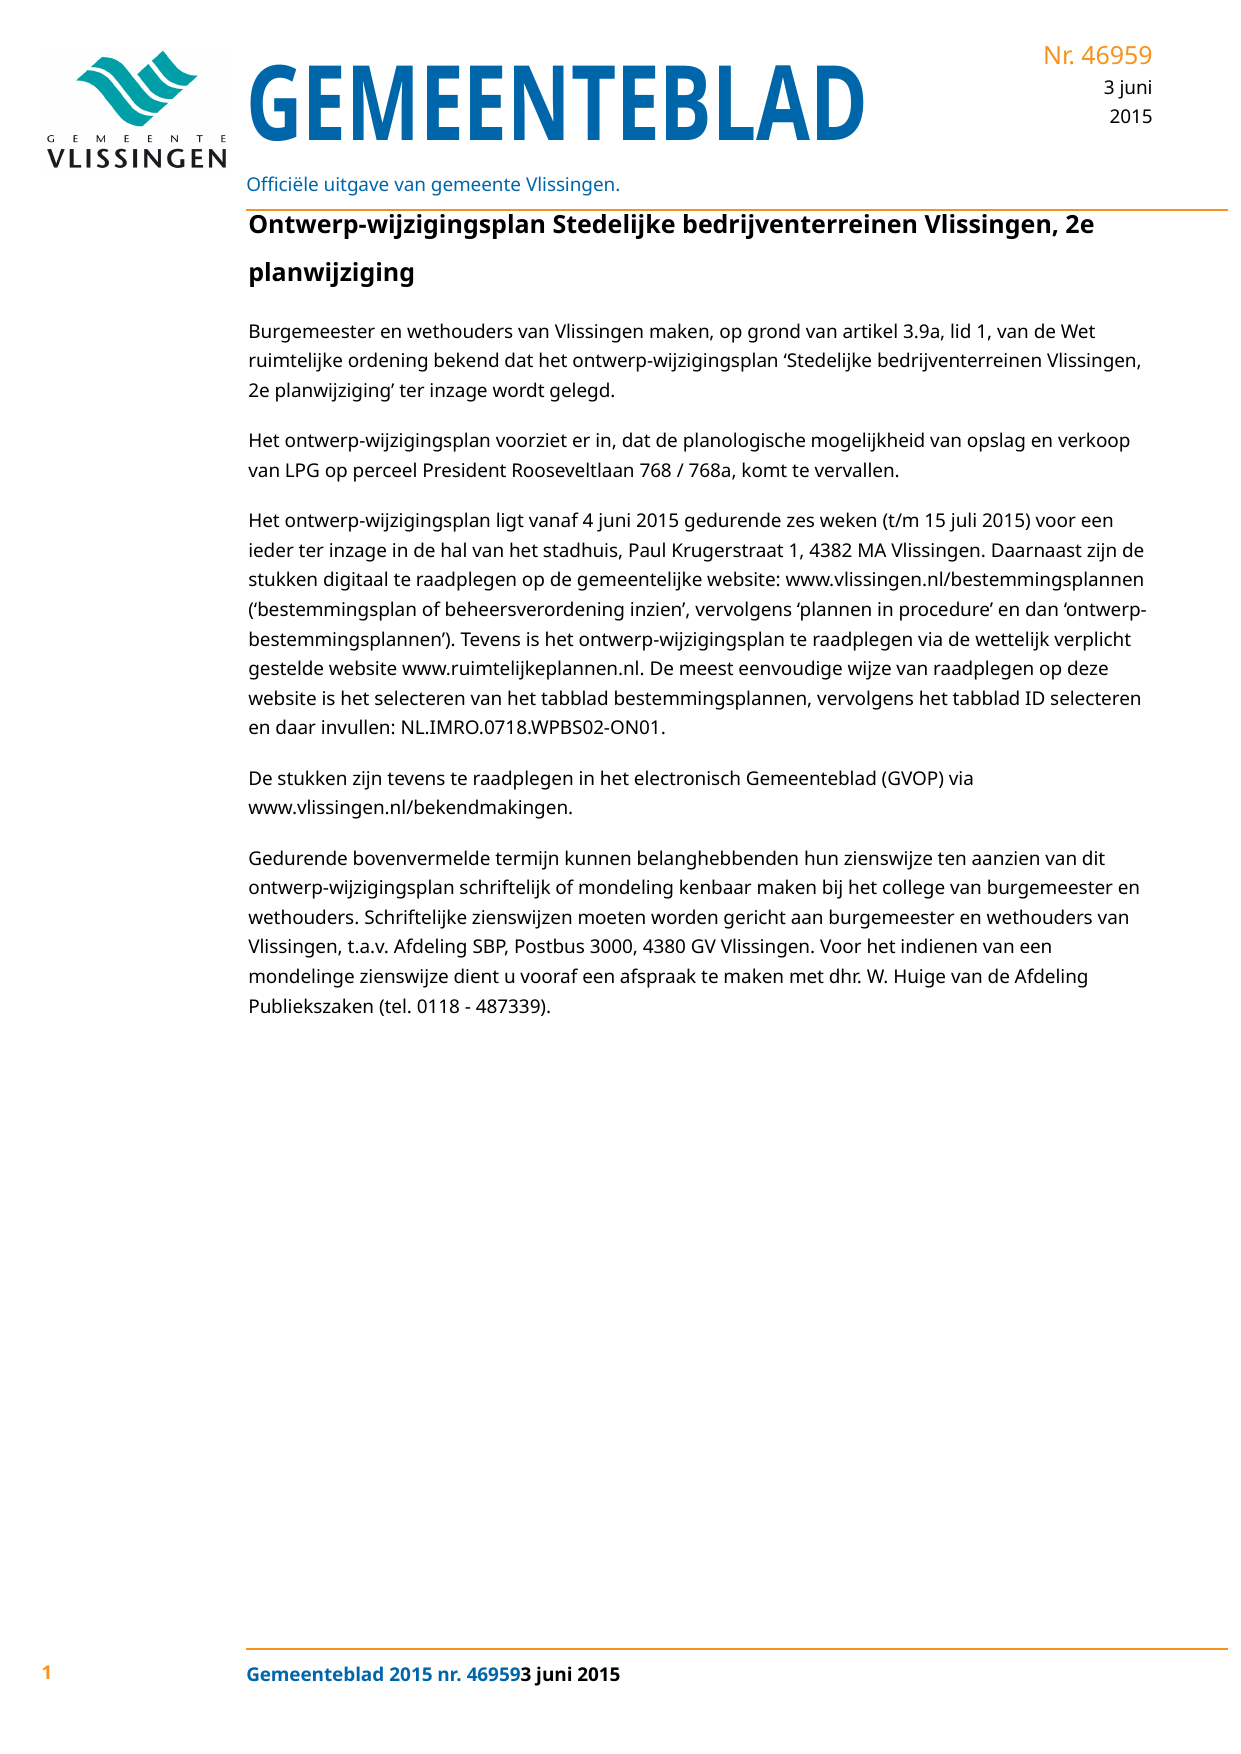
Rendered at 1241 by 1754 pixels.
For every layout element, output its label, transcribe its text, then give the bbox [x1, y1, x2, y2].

picture [41, 47, 231, 172]
text De stukken zijn tevens te raadplegen in het electronisch Gemeenteblad (GVOP) via www.vlissingen.nl/bekendmakingen. [248, 765, 1152, 820]
text Burgemeester en wethouders van Vlissingen maken, op grond van artikel 3.9a, lid 1, van de Wet ruimtelijke ordening bekend dat het ontwerp-wijzigingsplan ‘Stedelijke bedrijventerreinen Vlissingen, 2e planwijziging’ ter inzage wordt gelegd. [248, 318, 1152, 403]
text Ontwerp-wijzigingsplan Stedelijke bedrijventerreinen Vlissingen, 2e planwijziging [248, 211, 1152, 288]
text Gedurende bovenvermelde termijn kunnen belanghebbenden hun zienswijze ten aanzien van dit ontwerp-wijzigingsplan schriftelijk of mondeling kenbaar maken bij het college van burgemeester en wethouders. Schriftelijke zienswijzen moeten worden gericht aan burgemeester en wethouders van Vlissingen, t.a.v. Afdeling SBP, Postbus 3000, 4380 GV Vlissingen. Voor het indienen van een mondelinge zienswijze dient u vooraf een afspraak te maken met dhr. W. Huige van de Afdeling Publiekszaken (tel. 0118 - 487339). [248, 845, 1152, 1019]
text Het ontwerp-wijzigingsplan ligt vanaf 4 juni 2015 gedurende zes weken (t/m 15 juli 2015) voor een ieder ter inzage in de hal van het stadhuis, Paul Krugerstraat 1, 4382 MA Vlissingen. Daarnaast zijn de stukken digitaal te raadplegen op de gemeentelijke website: www.vlissingen.nl/bestemmingsplannen (‘bestemmingsplan of beheersverordening inzien’, vervolgens ‘plannen in procedure’ en dan ‘ontwerp-bestemmingsplannen’). Tevens is het ontwerp-wijzigingsplan te raadplegen via de wettelijk verplicht gestelde website www.ruimtelijkeplannen.nl. De meest eenvoudige wijze van raadplegen op deze website is het selecteren van het tabblad bestemmingsplannen, vervolgens het tabblad ID selecteren en daar invullen: NL.IMRO.0718.WPBS02-ON01. [248, 507, 1152, 740]
text Het ontwerp-wijzigingsplan voorziet er in, dat de planologische mogelijkheid van opslag en verkoop van LPG op perceel President Rooseveltlaan 768 / 768a, komt te vervallen. [248, 427, 1152, 483]
